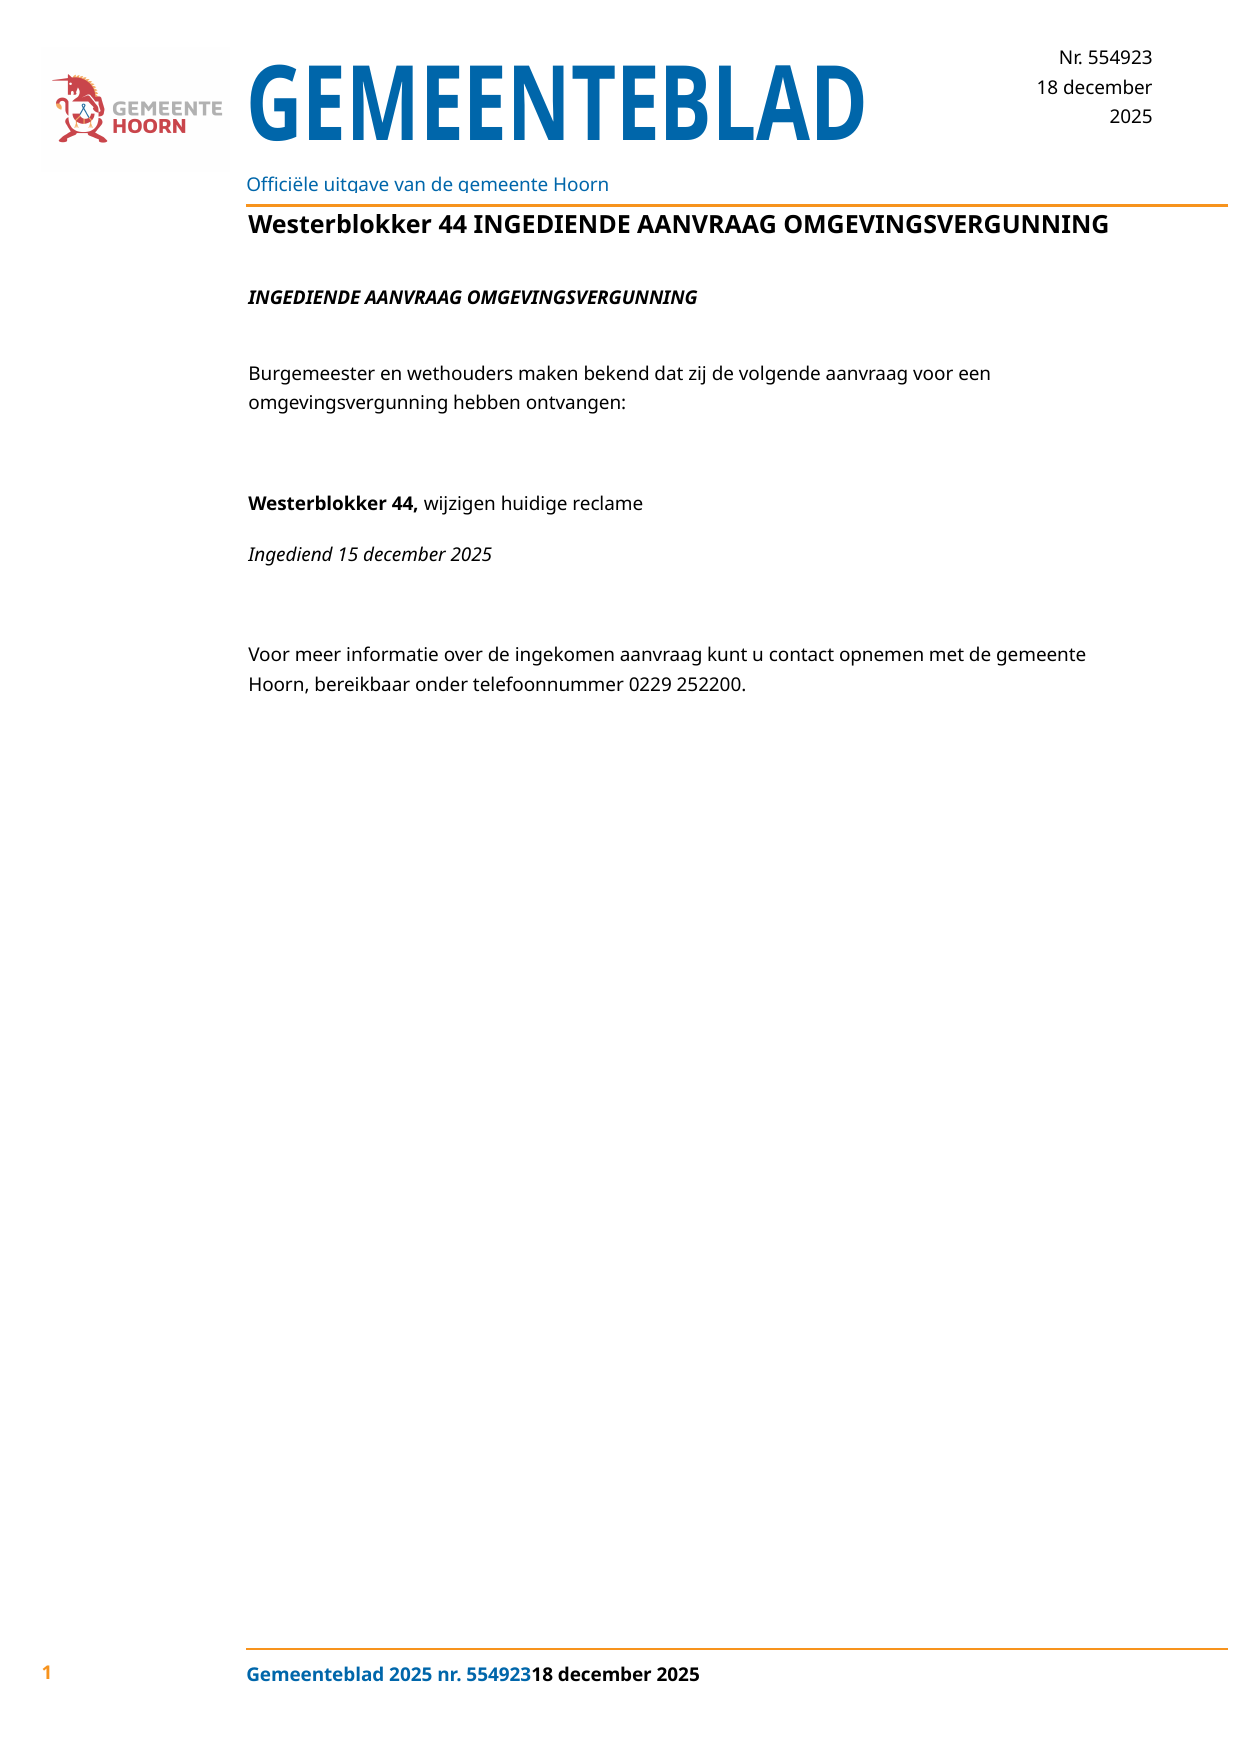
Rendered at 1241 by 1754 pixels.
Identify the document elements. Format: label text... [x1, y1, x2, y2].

text Westerblokker 44, wijzigen huidige reclame [248, 490, 1152, 516]
picture [41, 47, 231, 172]
text Voor meer informatie over de ingekomen aanvraag kunt u contact opnemen met de gemeente Hoorn, bereikbaar onder telefoonnummer 0229 252200. [248, 642, 1152, 697]
text INGEDIENDE AANVRAAG OMGEVINGSVERGUNNING [248, 284, 1152, 309]
text Burgemeester en wethouders maken bekend dat zij de volgende aanvraag voor een omgevingsvergunning hebben ontvangen: [248, 360, 1152, 415]
text Ingediend 15 december 2025 [248, 541, 1152, 567]
text Westerblokker 44 INGEDIENDE AANVRAAG OMGEVINGSVERGUNNING [248, 207, 1152, 241]
